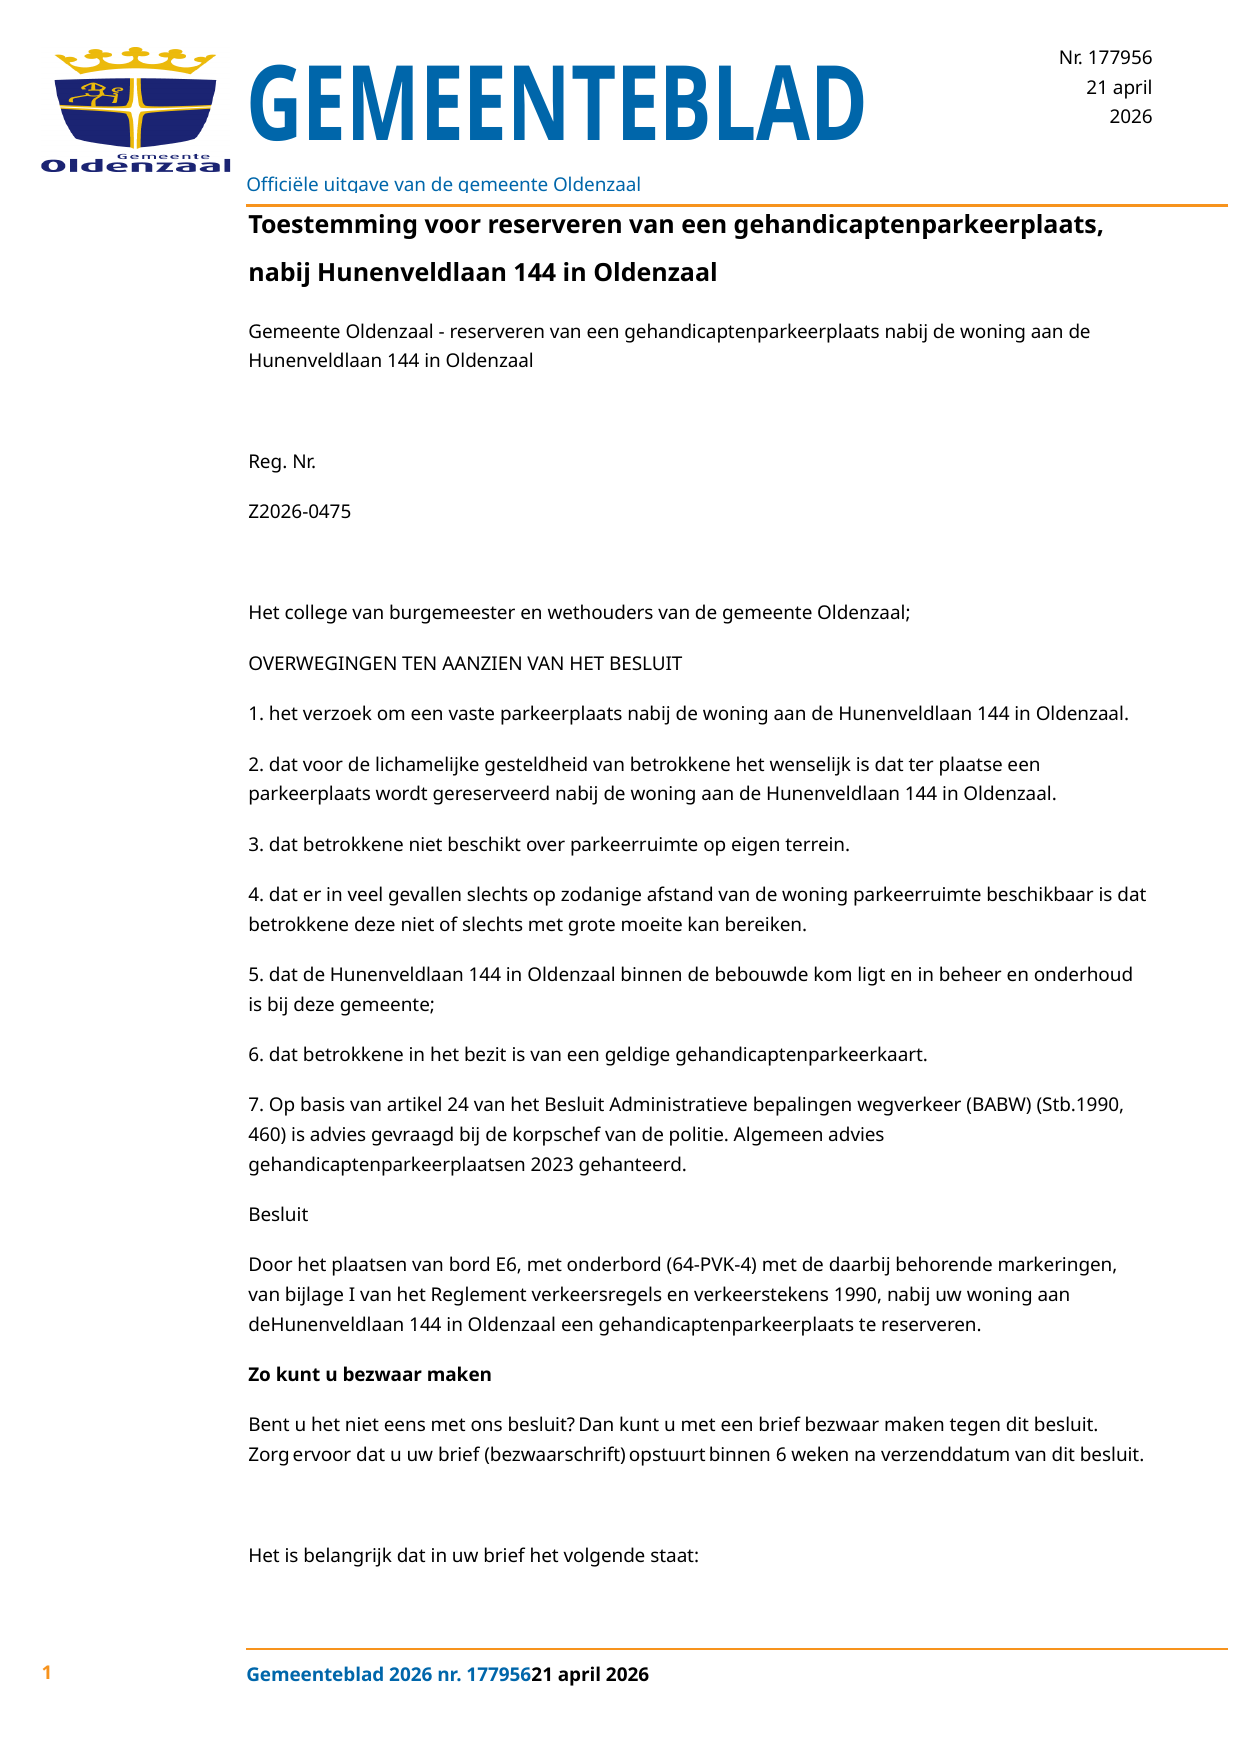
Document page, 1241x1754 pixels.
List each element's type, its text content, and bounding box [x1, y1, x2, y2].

text OVERWEGINGEN TEN AANZIEN VAN HET BESLUIT [248, 650, 1152, 676]
text 7. Op basis van artikel 24 van het Besluit Administratieve bepalingen wegverkeer (BABW) (Stb.1990, 460) is advies gevraagd bij de korpschef van de politie. Algemeen advies gehandicaptenparkeerplaatsen 2023 gehanteerd. [248, 1092, 1152, 1177]
text 2. dat voor de lichamelijke gesteldheid van betrokkene het wenselijk is dat ter plaatse een parkeerplaats wordt gereserveerd nabij de woning aan de Hunenveldlaan 144 in Oldenzaal. [248, 751, 1152, 806]
text Zo kunt u bezwaar maken [248, 1361, 1152, 1387]
text 3. dat betrokkene niet beschikt over parkeerruimte op eigen terrein. [248, 831, 1152, 857]
text Toestemming voor reserveren van een gehandicaptenparkeerplaats, nabij Hunenveldlaan 144 in Oldenzaal [248, 207, 1152, 288]
text 1. het verzoek om een vaste parkeerplaats nabij de woning aan de Hunenveldlaan 144 in Oldenzaal. [248, 700, 1152, 726]
text Besluit [248, 1201, 1152, 1227]
text Gemeente Oldenzaal - reserveren van een gehandicaptenparkeerplaats nabij de woning aan de Hunenveldlaan 144 in Oldenzaal [248, 318, 1152, 373]
text Het is belangrijk dat in uw brief het volgende staat: [248, 1542, 1152, 1568]
text 4. dat er in veel gevallen slechts op zodanige afstand van de woning parkeerruimte beschikbaar is dat betrokkene deze niet of slechts met grote moeite kan bereiken. [248, 881, 1152, 937]
picture [41, 47, 231, 172]
text Door het plaatsen van bord E6, met onderbord (64-PVK-4) met de daarbij behorende markeringen, van bijlage I van het Reglement verkeersregels en verkeerstekens 1990, nabij uw woning aan deHunenveldlaan 144 in Oldenzaal een gehandicaptenparkeerplaats te reserveren. [248, 1252, 1152, 1337]
text Het college van burgemeester en wethouders van de gemeente Oldenzaal; [248, 599, 1152, 625]
text Bent u het niet eens met ons besluit? Dan kunt u met een brief bezwaar maken tegen dit besluit. Zorg ervoor dat u uw brief (bezwaarschrift) opstuurt binnen 6 weken na verzenddatum van dit besluit. [248, 1412, 1152, 1467]
text 5. dat de Hunenveldlaan 144 in Oldenzaal binnen de bebouwde kom ligt en in beheer en onderhoud is bij deze gemeente; [248, 961, 1152, 1017]
text Reg. Nr. [248, 448, 1152, 474]
text Z2026-0475 [248, 499, 1152, 524]
text 6. dat betrokkene in het bezit is van een geldige gehandicaptenparkeerkaart. [248, 1041, 1152, 1067]
